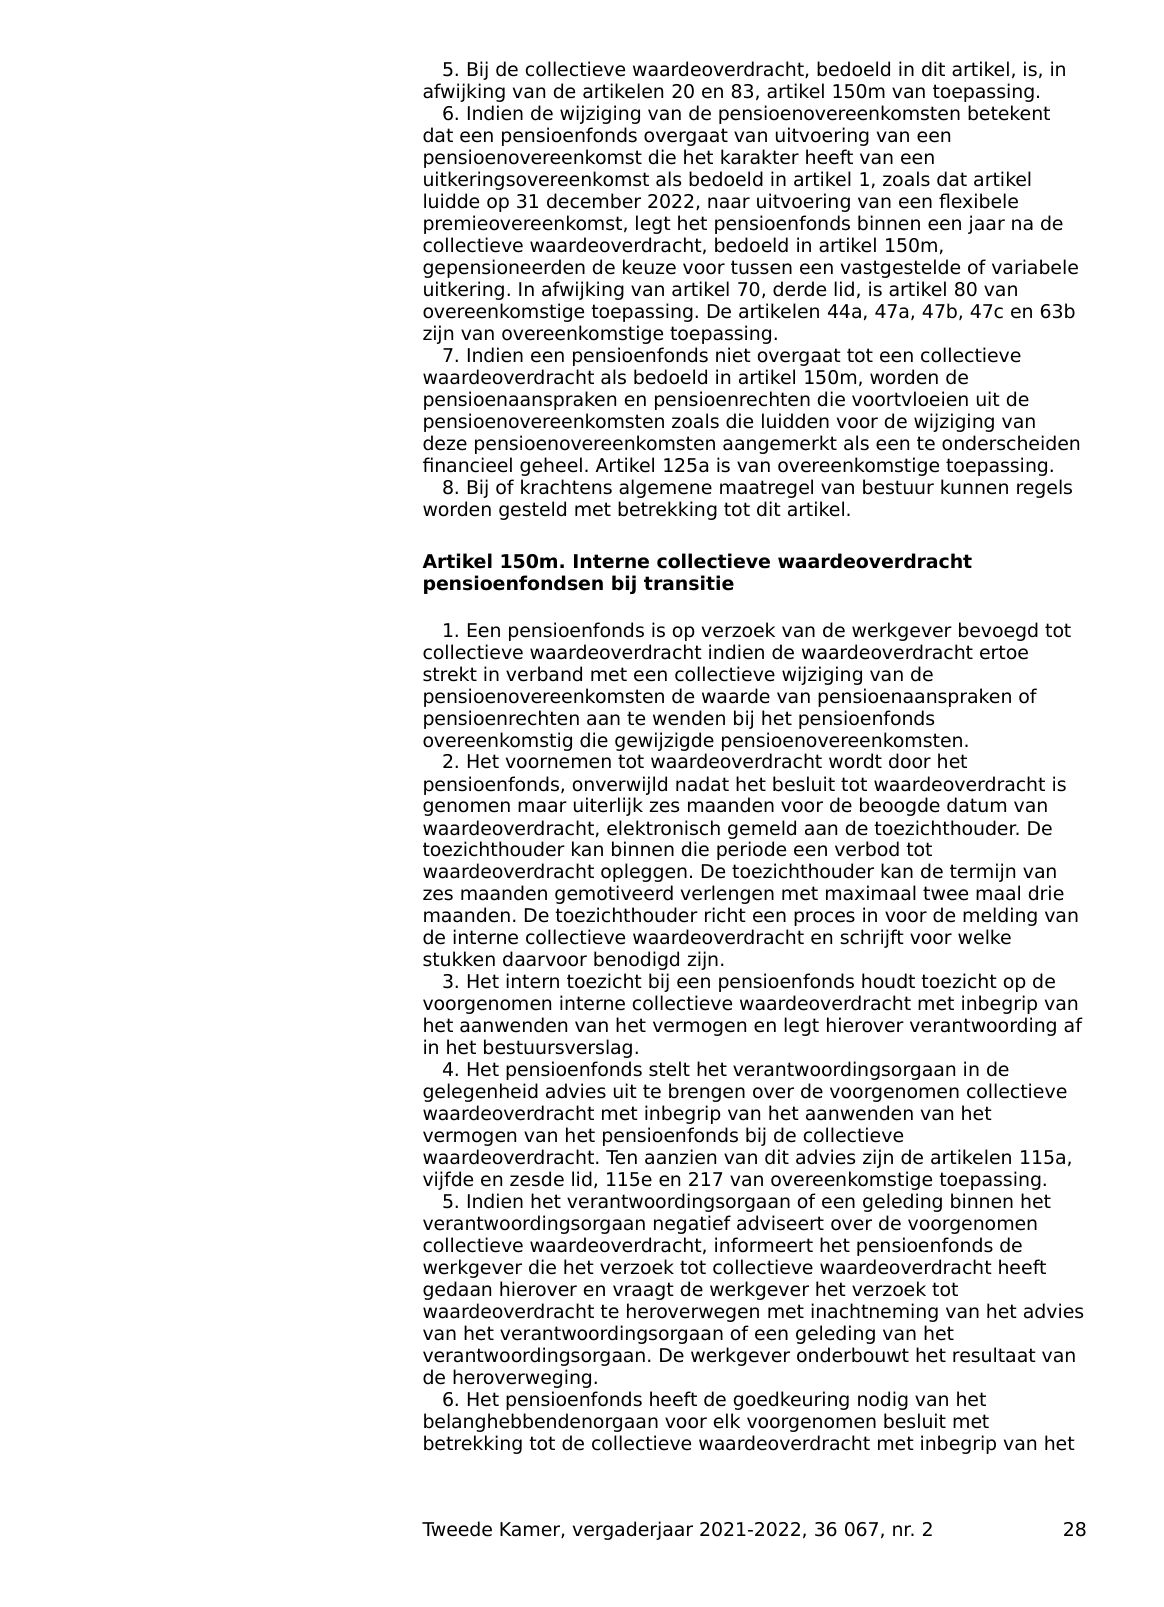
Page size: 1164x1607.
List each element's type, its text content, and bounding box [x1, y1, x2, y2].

text 2. Het voornemen tot waardeoverdracht wordt door het pensioenfonds, onverwijld nadat het besluit tot waardeoverdracht is genomen maar uiterlijk zes maanden voor de beoogde datum van waardeoverdracht, elektronisch gemeld aan de toezichthouder. De toezichthouder kan binnen die periode een verbod tot waardeoverdracht opleggen. De toezichthouder kan de termijn van zes maanden gemotiveerd verlengen met maximaal twee maal drie maanden. De toezichthouder richt een proces in voor de melding van de interne collectieve waardeoverdracht en schrijft voor welke stukken daarvoor benodigd zijn. [422, 751, 1087, 971]
text 1. Een pensioenfonds is op verzoek van de werkgever bevoegd tot collectieve waardeoverdracht indien de waardeoverdracht ertoe strekt in verband met een collectieve wijziging van de pensioenovereenkomsten de waarde van pensioenaanspraken of pensioenrechten aan te wenden bij het pensioenfonds overeenkomstig die gewijzigde pensioenovereenkomsten. [422, 619, 1087, 751]
text 5. Indien het verantwoordingsorgaan of een geleding binnen het verantwoordingsorgaan negatief adviseert over de voorgenomen collectieve waardeoverdracht, informeert het pensioenfonds de werkgever die het verzoek tot collectieve waardeoverdracht heeft gedaan hierover en vraagt de werkgever het verzoek tot waardeoverdracht te heroverwegen met inachtneming van het advies van het verantwoordingsorgaan of een geleding van het verantwoordingsorgaan. De werkgever onderbouwt het resultaat van de heroverweging. [422, 1191, 1087, 1389]
subtitle Artikel 150m. Interne collectieve waardeoverdracht pensioenfondsen bij transitie [422, 551, 1087, 594]
text 7. Indien een pensioenfonds niet overgaat tot een collectieve waardeoverdracht als bedoeld in artikel 150m, worden de pensioenaanspraken en pensioenrechten die voortvloeien uit de pensioenovereenkomsten zoals die luidden voor de wijziging van deze pensioenovereenkomsten aangemerkt als een te onderscheiden financieel geheel. Artikel 125a is van overeenkomstige toepassing. [422, 345, 1087, 477]
text 3. Het intern toezicht bij een pensioenfonds houdt toezicht op de voorgenomen interne collectieve waardeoverdracht met inbegrip van het aanwenden van het vermogen en legt hierover verantwoording af in het bestuursverslag. [422, 971, 1087, 1059]
text 6. Het pensioenfonds heeft de goedkeuring nodig van het belanghebbendenorgaan voor elk voorgenomen besluit met betrekking tot de collectieve waardeoverdracht met inbegrip van het [422, 1389, 1087, 1455]
text 5. Bij de collectieve waardeoverdracht, bedoeld in dit artikel, is, in afwijking van de artikelen 20 en 83, artikel 150m van toepassing. [422, 59, 1087, 103]
text 8. Bij of krachtens algemene maatregel van bestuur kunnen regels worden gesteld met betrekking tot dit artikel. [422, 477, 1087, 521]
text 4. Het pensioenfonds stelt het verantwoordingsorgaan in de gelegenheid advies uit te brengen over de voorgenomen collectieve waardeoverdracht met inbegrip van het aanwenden van het vermogen van het pensioenfonds bij de collectieve waardeoverdracht. Ten aanzien van dit advies zijn de artikelen 115a, vijfde en zesde lid, 115e en 217 van overeenkomstige toepassing. [422, 1059, 1087, 1191]
text 6. Indien de wijziging van de pensioenovereenkomsten betekent dat een pensioenfonds overgaat van uitvoering van een pensioenovereenkomst die het karakter heeft van een uitkeringsovereenkomst als bedoeld in artikel 1, zoals dat artikel luidde op 31 december 2022, naar uitvoering van een flexibele premieovereenkomst, legt het pensioenfonds binnen een jaar na de collectieve waardeoverdracht, bedoeld in artikel 150m, gepensioneerden de keuze voor tussen een vastgestelde of variabele uitkering. In afwijking van artikel 70, derde lid, is artikel 80 van overeenkomstige toepassing. De artikelen 44a, 47a, 47b, 47c en 63b zijn van overeenkomstige toepassing. [422, 103, 1087, 345]
